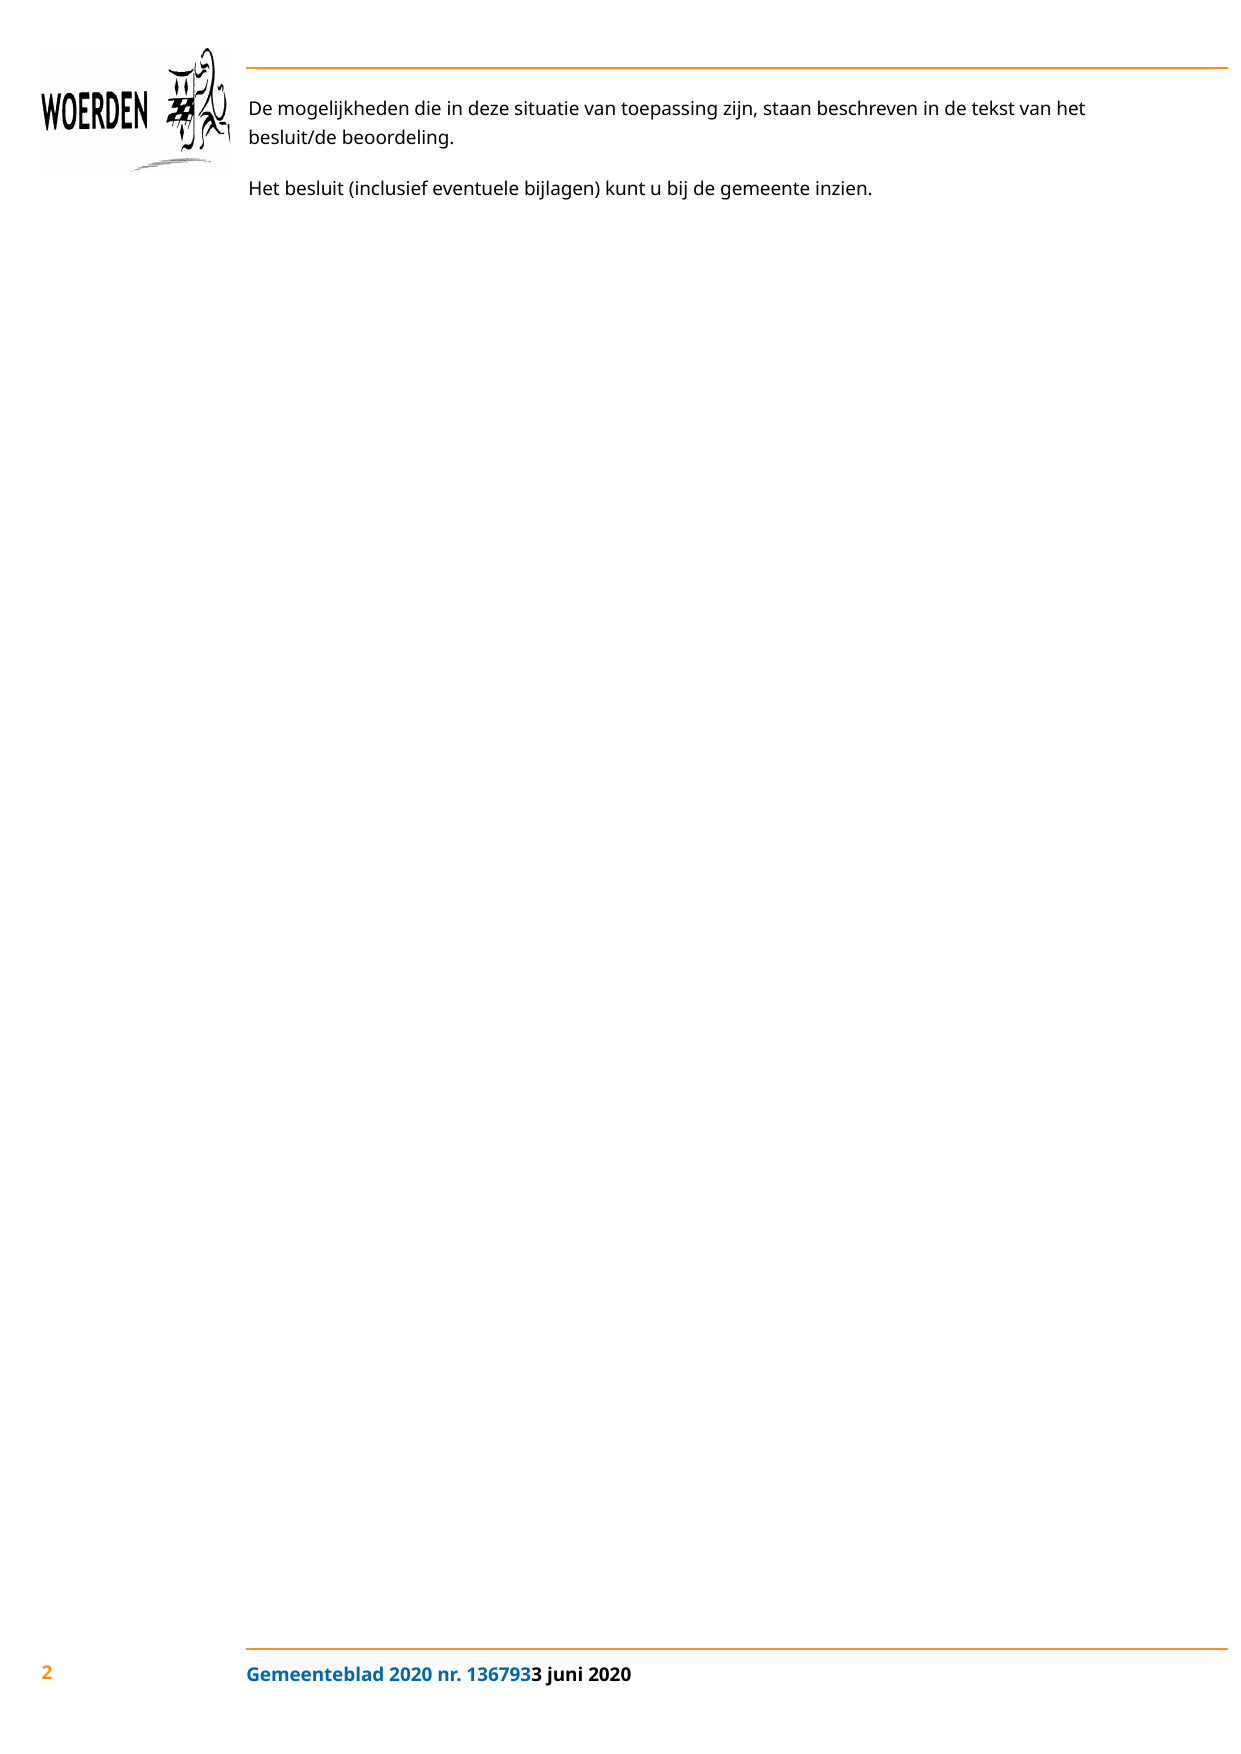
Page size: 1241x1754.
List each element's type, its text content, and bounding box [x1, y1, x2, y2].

text Het besluit (inclusief eventuele bijlagen) kunt u bij de gemeente inzien. [248, 175, 1152, 201]
text De mogelijkheden die in deze situatie van toepassing zijn, staan beschreven in de tekst van het besluit/de beoordeling. [248, 95, 1152, 150]
picture [41, 47, 231, 172]
